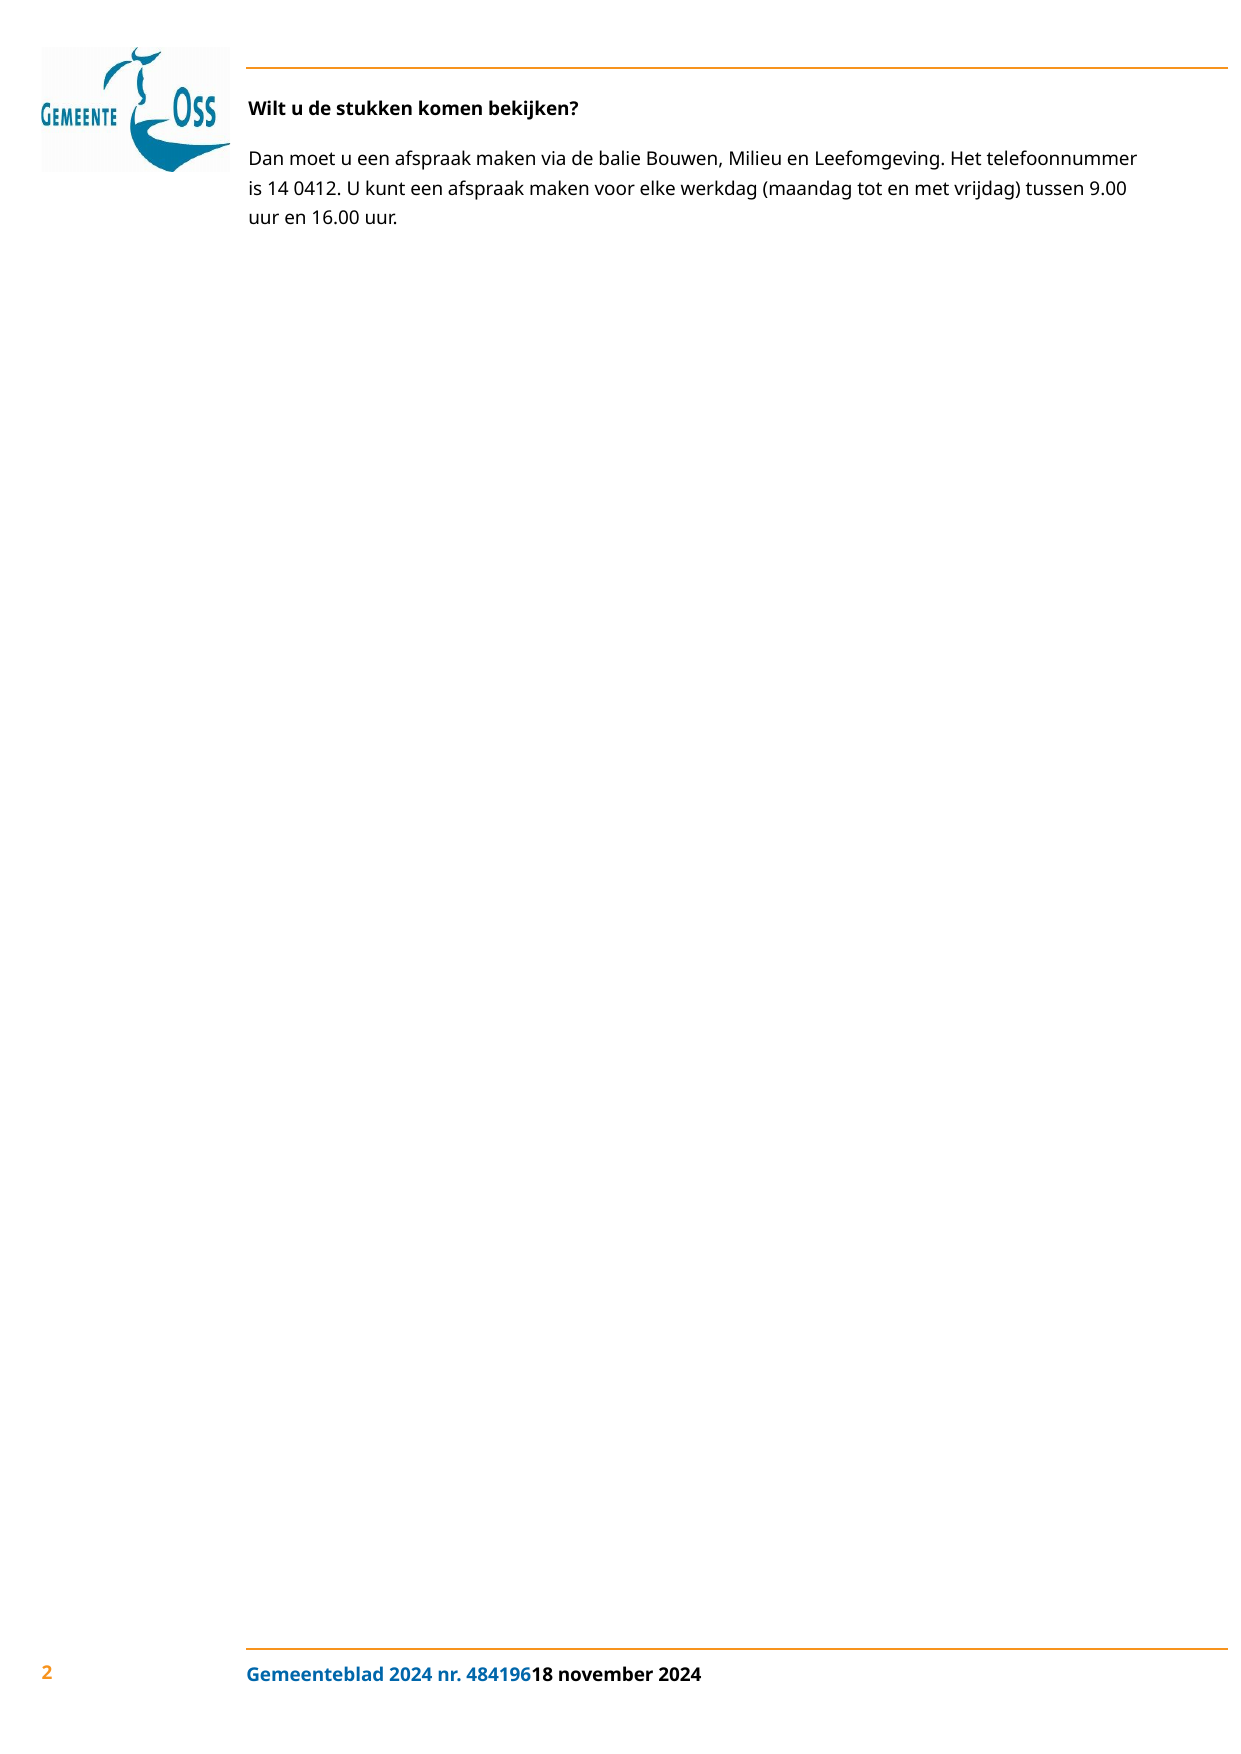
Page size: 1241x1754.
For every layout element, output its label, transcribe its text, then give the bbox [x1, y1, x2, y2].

picture [41, 47, 231, 172]
text Dan moet u een afspraak maken via de balie Bouwen, Milieu en Leefomgeving. Het telefoonnummer is 14 0412. U kunt een afspraak maken voor elke werkdag (maandag tot en met vrijdag) tussen 9.00 uur en 16.00 uur. [248, 145, 1152, 230]
text Wilt u de stukken komen bekijken? [248, 95, 1152, 121]
